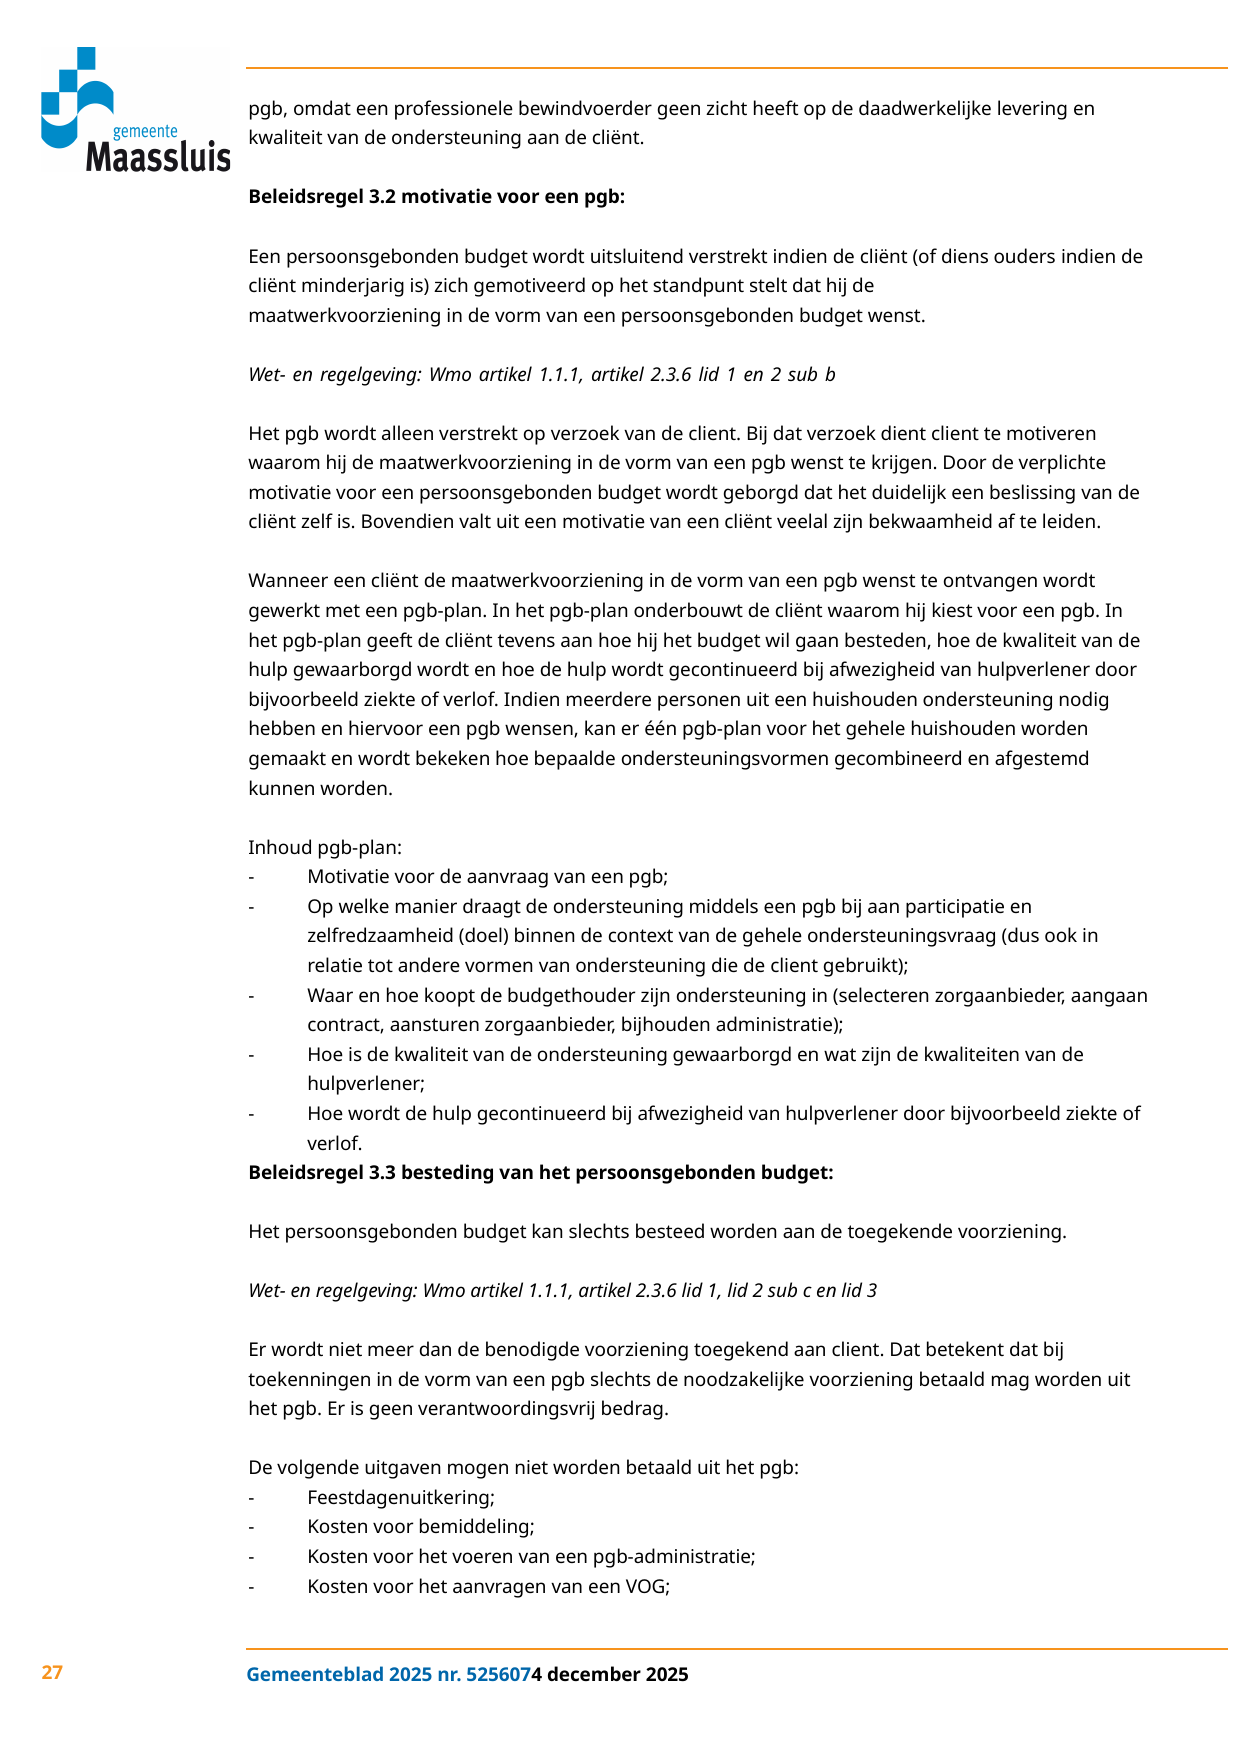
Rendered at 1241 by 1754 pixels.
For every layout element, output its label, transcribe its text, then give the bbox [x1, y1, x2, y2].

list Motivatie voor de aanvraag van een pgb; [248, 863, 1152, 889]
list Op welke manier draagt de ondersteuning middels een pgb bij aan participatie en zelfredzaamheid (doel) binnen de context van de gehele ondersteuningsvraag (dus ook in relatie tot andere vormen van ondersteuning die de client gebruikt); [248, 893, 1152, 978]
picture [41, 47, 231, 172]
text Wanneer een cliënt de maatwerkvoorziening in de vorm van een pgb wenst te ontvangen wordt gewerkt met een pgb-plan. In het pgb-plan onderbouwt de cliënt waarom hij kiest voor een pgb. In het pgb-plan geeft de cliënt tevens aan hoe hij het budget wil gaan besteden, hoe de kwaliteit van de hulp gewaarborgd wordt en hoe de hulp wordt gecontinueerd bij afwezigheid van hulpverlener door bijvoorbeeld ziekte of verlof. Indien meerdere personen uit een huishouden ondersteuning nodig hebben en hiervoor een pgb wensen, kan er één pgb-plan voor het gehele huishouden worden gemaakt en wordt bekeken hoe bepaalde ondersteuningsvormen gecombineerd en afgestemd kunnen worden. [248, 568, 1152, 800]
text Er wordt niet meer dan de benodigde voorziening toegekend aan client. Dat betekent dat bij toekenningen in de vorm van een pgb slechts de noodzakelijke voorziening betaald mag worden uit het pgb. Er is geen verantwoordingsvrij bedrag. [248, 1336, 1152, 1421]
list Hoe wordt de hulp gecontinueerd bij afwezigheid van hulpverlener door bijvoorbeeld ziekte of verlof. [248, 1100, 1152, 1155]
list Kosten voor het voeren van een pgb-administratie; [248, 1543, 1152, 1569]
text Inhoud pgb-plan: [248, 834, 1152, 859]
text De volgende uitgaven mogen niet worden betaald uit het pgb: [248, 1454, 1152, 1480]
list Hoe is de kwaliteit van de ondersteuning gewaarborgd en wat zijn de kwaliteiten van de hulpverlener; [248, 1041, 1152, 1096]
table_header Beleidsregel 3.3 besteding van het persoonsgebonden budget: Het persoonsgebonden budget kan slechts besteed worden aan de toegekende voorziening. Wet- en regelgeving: Wmo artikel 1.1.1, artikel 2.3.6 lid 1, lid 2 sub c en lid 3 [248, 1159, 1152, 1303]
text Het pgb wordt alleen verstrekt op verzoek van de client. Bij dat verzoek dient client te motiveren waarom hij de maatwerkvoorziening in de vorm van een pgb wenst te krijgen. Door de verplichte motivatie voor een persoonsgebonden budget wordt geborgd dat het duidelijk een beslissing van de cliënt zelf is. Bovendien valt uit een motivatie van een cliënt veelal zijn bekwaamheid af te leiden. [248, 420, 1152, 534]
list Feestdagenuitkering; [248, 1484, 1152, 1510]
table_header Beleidsregel 3.2 motivatie voor een pgb: Een persoonsgebonden budget wordt uitsluitend verstrekt indien de cliënt (of diens ouders indien de cliënt minderjarig is) zich gemotiveerd op het standpunt stelt dat hij de maatwerkvoorziening in de vorm van een persoonsgebonden budget wenst. Wet- en regelgeving: Wmo artikel 1.1.1, artikel 2.3.6 lid 1 en 2 sub b [248, 184, 1152, 387]
list Waar en hoe koopt de budgethouder zijn ondersteuning in (selecteren zorgaanbieder, aangaan contract, aansturen zorgaanbieder, bijhouden administratie); [248, 982, 1152, 1037]
list Kosten voor het aanvragen van een VOG; [248, 1573, 1152, 1599]
picture [41, 47, 77, 92]
text pgb, omdat een professionele bewindvoerder geen zicht heeft op de daadwerkelijke levering en kwaliteit van de ondersteuning aan de cliënt. [248, 95, 1152, 150]
list Kosten voor bemiddeling; [248, 1514, 1152, 1539]
